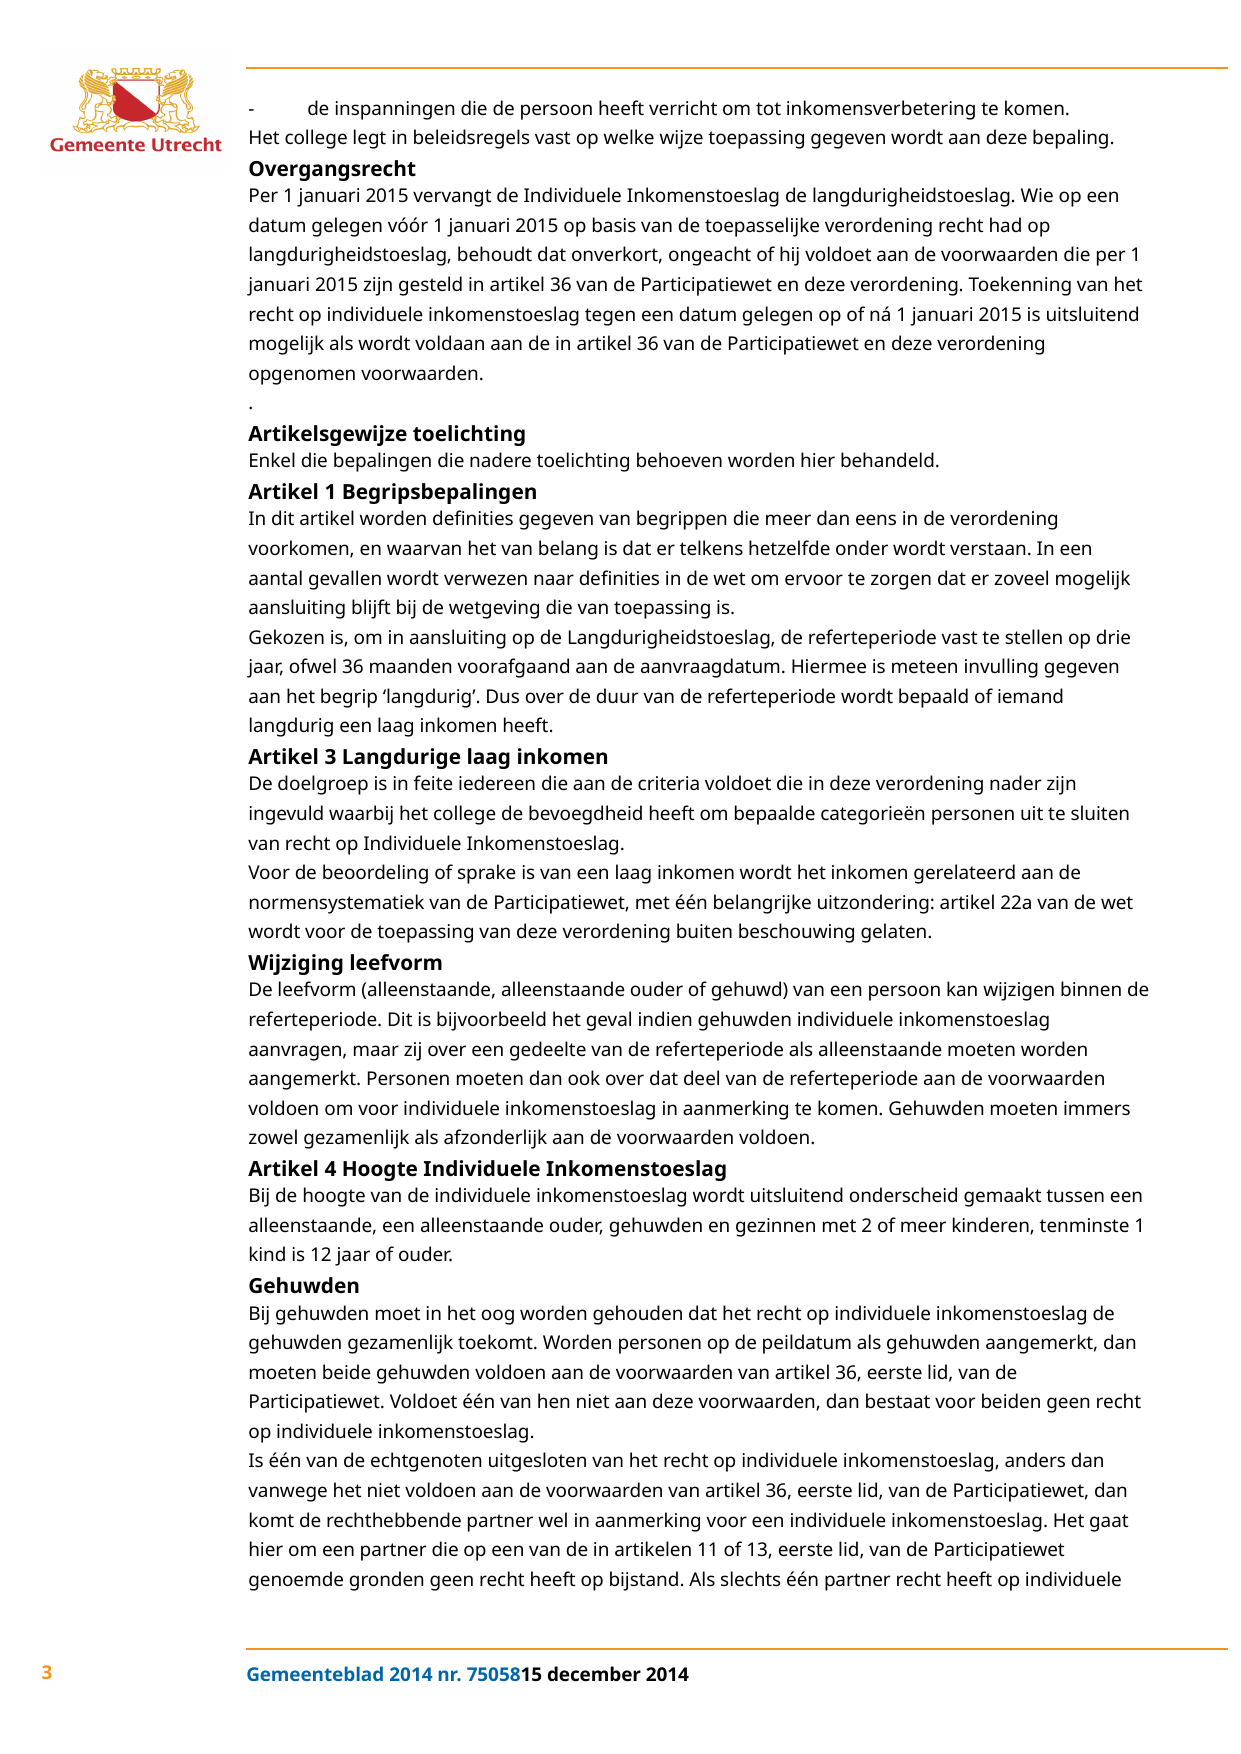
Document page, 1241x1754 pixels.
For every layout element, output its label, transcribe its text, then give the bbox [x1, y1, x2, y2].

text Per 1 januari 2015 vervangt de Individuele Inkomenstoeslag de langdurigheidstoeslag. Wie op een datum gelegen vóór 1 januari 2015 op basis van de toepasselijke verordening recht had op langdurigheidstoeslag, behoudt dat onverkort, ongeacht of hij voldoet aan de voorwaarden die per 1 januari 2015 zijn gesteld in artikel 36 van de Participatiewet en deze verordening. Toekenning van het recht op individuele inkomenstoeslag tegen een datum gelegen op of ná 1 januari 2015 is uitsluitend mogelijk als wordt voldaan aan de in artikel 36 van de Participatiewet en deze verordening opgenomen voorwaarden. [248, 182, 1152, 386]
text Gekozen is, om in aansluiting op de Langdurigheidstoeslag, de referteperiode vast te stellen op drie jaar, ofwel 36 maanden voorafgaand aan de aanvraagdatum. Hiermee is meteen invulling gegeven aan het begrip ‘langdurig’. Dus over de duur van de referteperiode wordt bepaald of iemand langdurig een laag inkomen heeft. [248, 624, 1152, 738]
text Gehuwden [248, 1271, 1152, 1300]
text In dit artikel worden definities gegeven van begrippen die meer dan eens in de verordening voorkomen, en waarvan het van belang is dat er telkens hetzelfde onder wordt verstaan. In een aantal gevallen wordt verwezen naar definities in de wet om ervoor te zorgen dat er zoveel mogelijk aansluiting blijft bij de wetgeving die van toepassing is. [248, 506, 1152, 620]
text Bij gehuwden moet in het oog worden gehouden dat het recht op individuele inkomenstoeslag de gehuwden gezamenlijk toekomt. Worden personen op de peildatum als gehuwden aangemerkt, dan moeten beide gehuwden voldoen aan de voorwaarden van artikel 36, eerste lid, van de Participatiewet. Voldoet één van hen niet aan deze voorwaarden, dan bestaat voor beiden geen recht op individuele inkomenstoeslag. [248, 1300, 1152, 1444]
text Artikel 3 Langdurige laag inkomen [248, 742, 1152, 771]
text Het college legt in beleidsregels vast op welke wijze toepassing gegeven wordt aan deze bepaling. [248, 124, 1152, 150]
text Bij de hoogte van de individuele inkomenstoeslag wordt uitsluitend onderscheid gemaakt tussen een alleenstaande, een alleenstaande ouder, gehuwden en gezinnen met 2 of meer kinderen, tenminste 1 kind is 12 jaar of ouder. [248, 1182, 1152, 1267]
text . [248, 389, 1152, 415]
text Artikelsgewijze toelichting [248, 419, 1152, 447]
list de inspanningen die de persoon heeft verricht om tot inkomensverbetering te komen. [248, 95, 1152, 121]
text Artikel 4 Hoogte Individuele Inkomenstoeslag [248, 1154, 1152, 1182]
text Is één van de echtgenoten uitgesloten van het recht op individuele inkomenstoeslag, anders dan vanwege het niet voldoen aan de voorwaarden van artikel 36, eerste lid, van de Participatiewet, dan komt de rechthebbende partner wel in aanmerking voor een individuele inkomenstoeslag. Het gaat hier om een partner die op een van de in artikelen 11 of 13, eerste lid, van de Participatiewet genoemde gronden geen recht heeft op bijstand. Als slechts één partner recht heeft op individuele [248, 1448, 1152, 1592]
text Artikel 1 Begripsbepalingen [248, 477, 1152, 506]
picture [41, 47, 231, 172]
text De leefvorm (alleenstaande, alleenstaande ouder of gehuwd) van een persoon kan wijzigen binnen de referteperiode. Dit is bijvoorbeeld het geval indien gehuwden individuele inkomenstoeslag aanvragen, maar zij over een gedeelte van de referteperiode als alleenstaande moeten worden aangemerkt. Personen moeten dan ook over dat deel van de referteperiode aan de voorwaarden voldoen om voor individuele inkomenstoeslag in aanmerking te komen. Gehuwden moeten immers zowel gezamenlijk als afzonderlijk aan de voorwaarden voldoen. [248, 977, 1152, 1150]
text Wijziging leefvorm [248, 948, 1152, 977]
text Overgangsrecht [248, 154, 1152, 182]
text Enkel die bepalingen die nadere toelichting behoeven worden hier behandeld. [248, 447, 1152, 473]
text Voor de beoordeling of sprake is van een laag inkomen wordt het inkomen gerelateerd aan de normensystematiek van de Participatiewet, met één belangrijke uitzondering: artikel 22a van de wet wordt voor de toepassing van deze verordening buiten beschouwing gelaten. [248, 859, 1152, 944]
text De doelgroep is in feite iedereen die aan de criteria voldoet die in deze verordening nader zijn ingevuld waarbij het college de bevoegdheid heeft om bepaalde categorieën personen uit te sluiten van recht op Individuele Inkomenstoeslag. [248, 771, 1152, 856]
